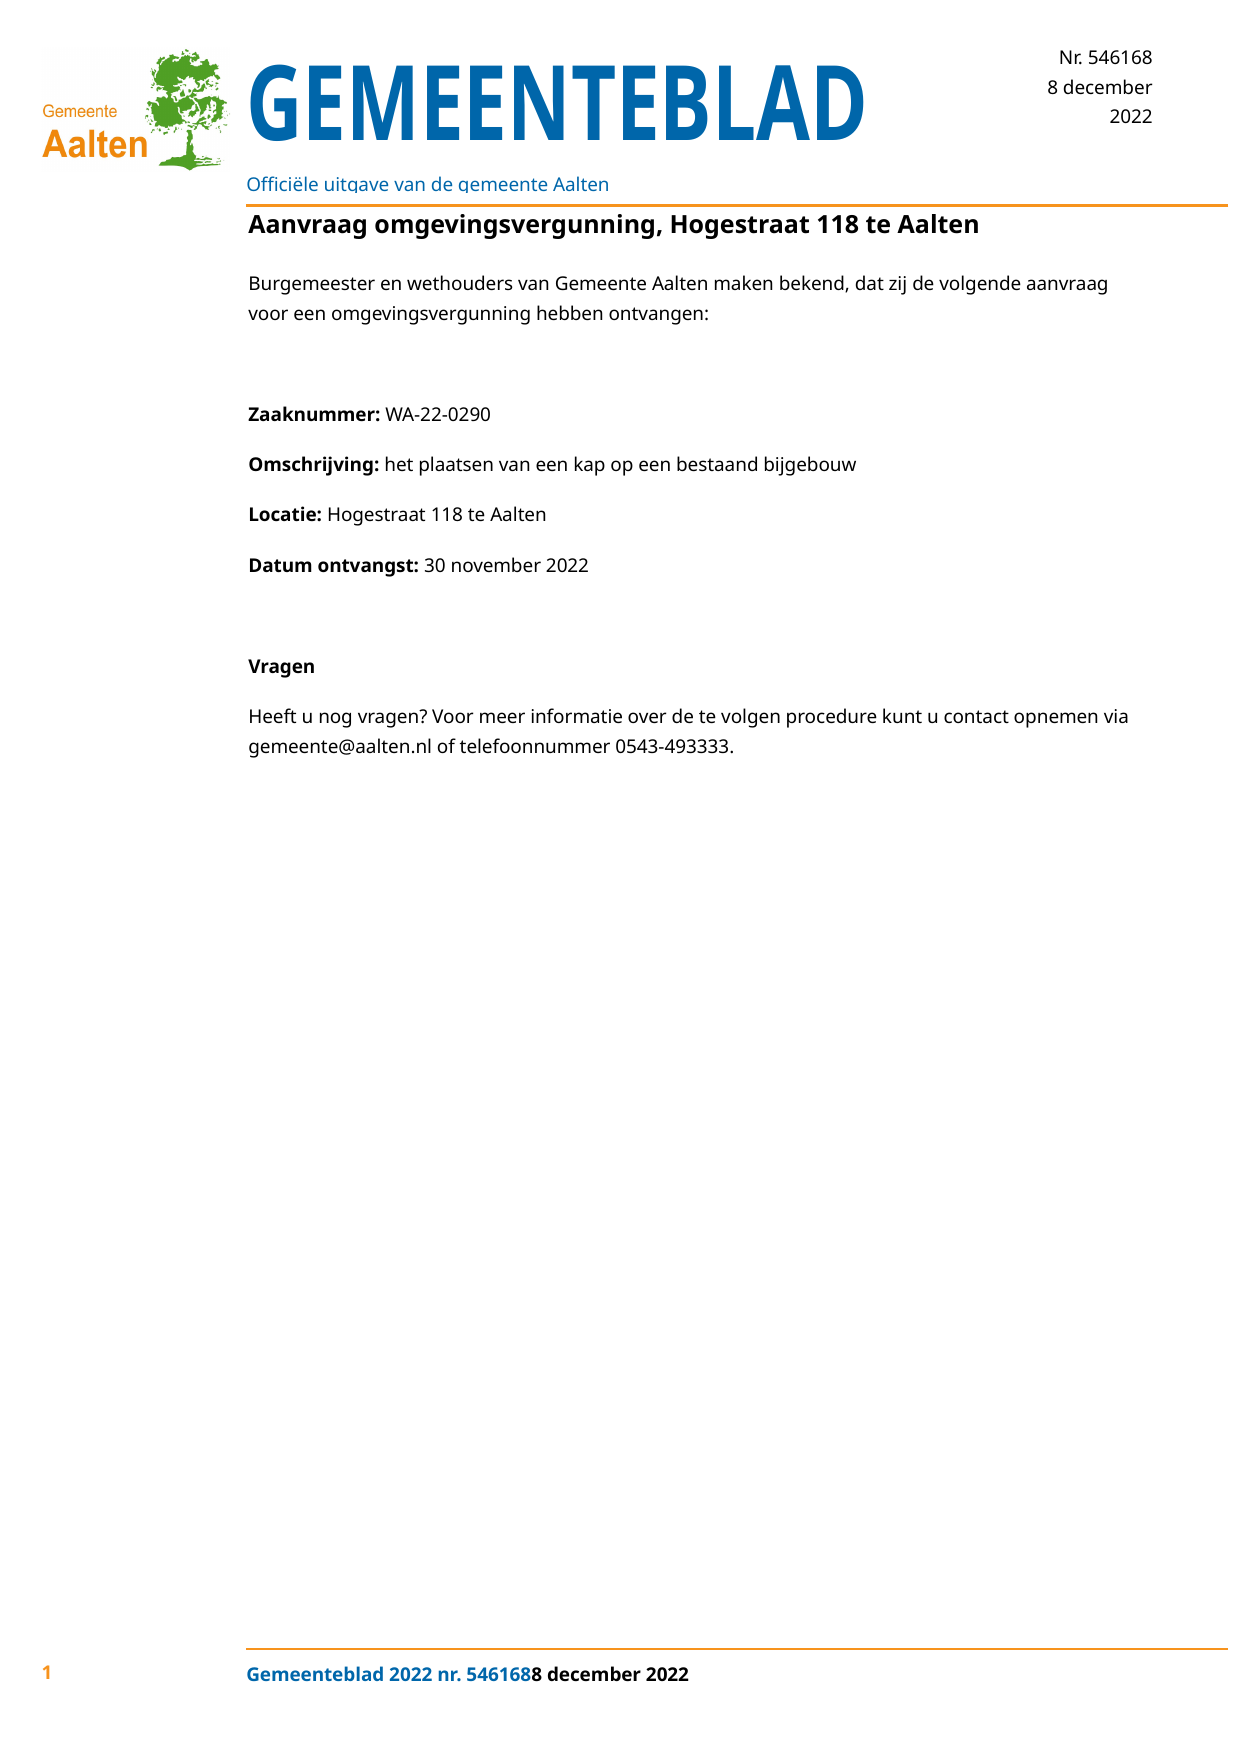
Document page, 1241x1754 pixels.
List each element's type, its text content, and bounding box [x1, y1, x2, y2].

text Burgemeester en wethouders van Gemeente Aalten maken bekend, dat zij de volgende aanvraag voor een omgevingsvergunning hebben ontvangen: [248, 270, 1152, 326]
text Locatie: Hogestraat 118 te Aalten [248, 502, 1152, 527]
picture [41, 47, 231, 172]
text Datum ontvangst: 30 november 2022 [248, 552, 1152, 578]
text Omschrijving: het plaatsen van een kap op een bestaand bijgebouw [248, 451, 1152, 477]
text Aanvraag omgevingsvergunning, Hogestraat 118 te Aalten [248, 207, 1152, 241]
text Zaaknummer: WA-22-0290 [248, 401, 1152, 426]
text Heeft u nog vragen? Voor meer informatie over de te volgen procedure kunt u contact opnemen via gemeente@aalten.nl of telefoonnummer 0543-493333. [248, 703, 1152, 758]
text Vragen [248, 653, 1152, 678]
